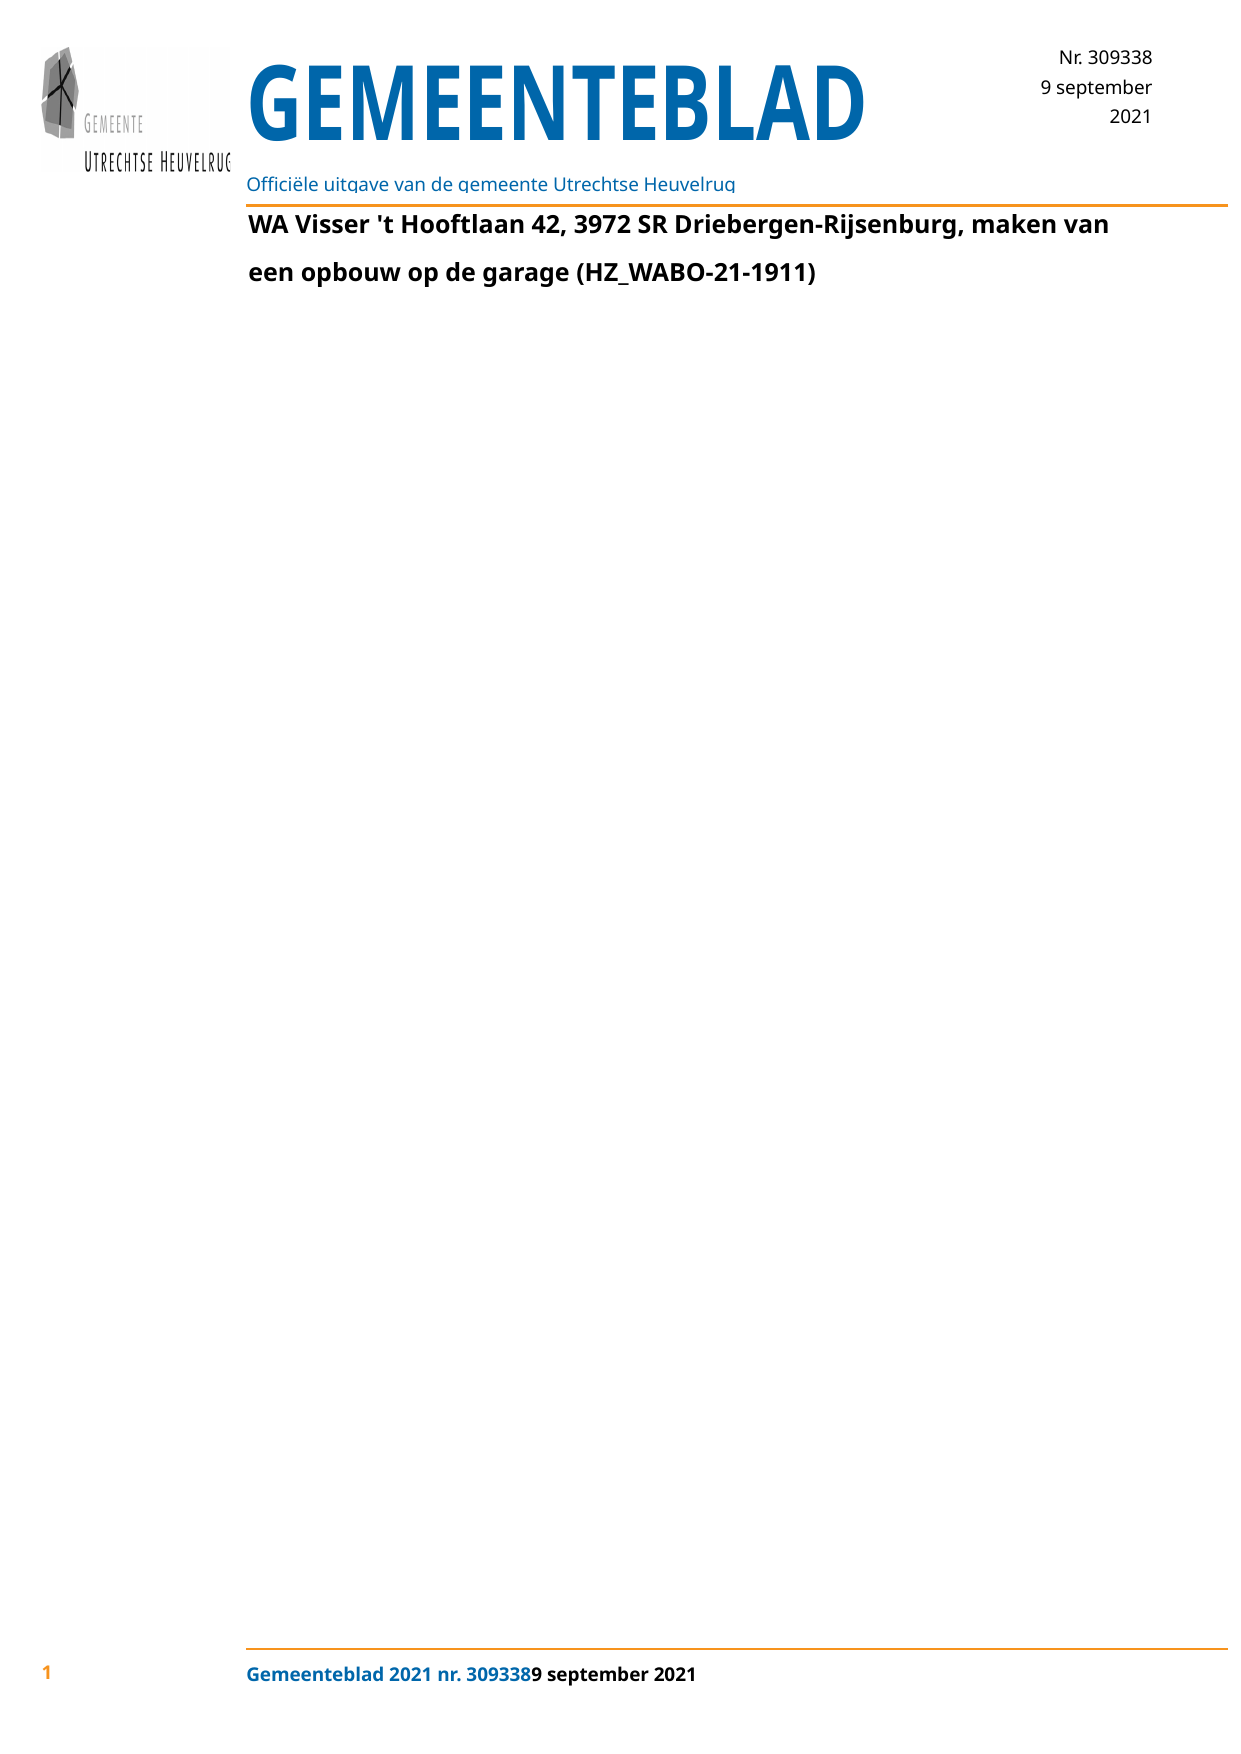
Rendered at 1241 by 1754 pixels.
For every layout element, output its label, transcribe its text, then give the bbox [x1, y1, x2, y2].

picture [41, 47, 231, 172]
text WA Visser 't Hooftlaan 42, 3972 SR Driebergen-Rijsenburg, maken van een opbouw op de garage (HZ_WABO-21-1911) [248, 207, 1152, 288]
